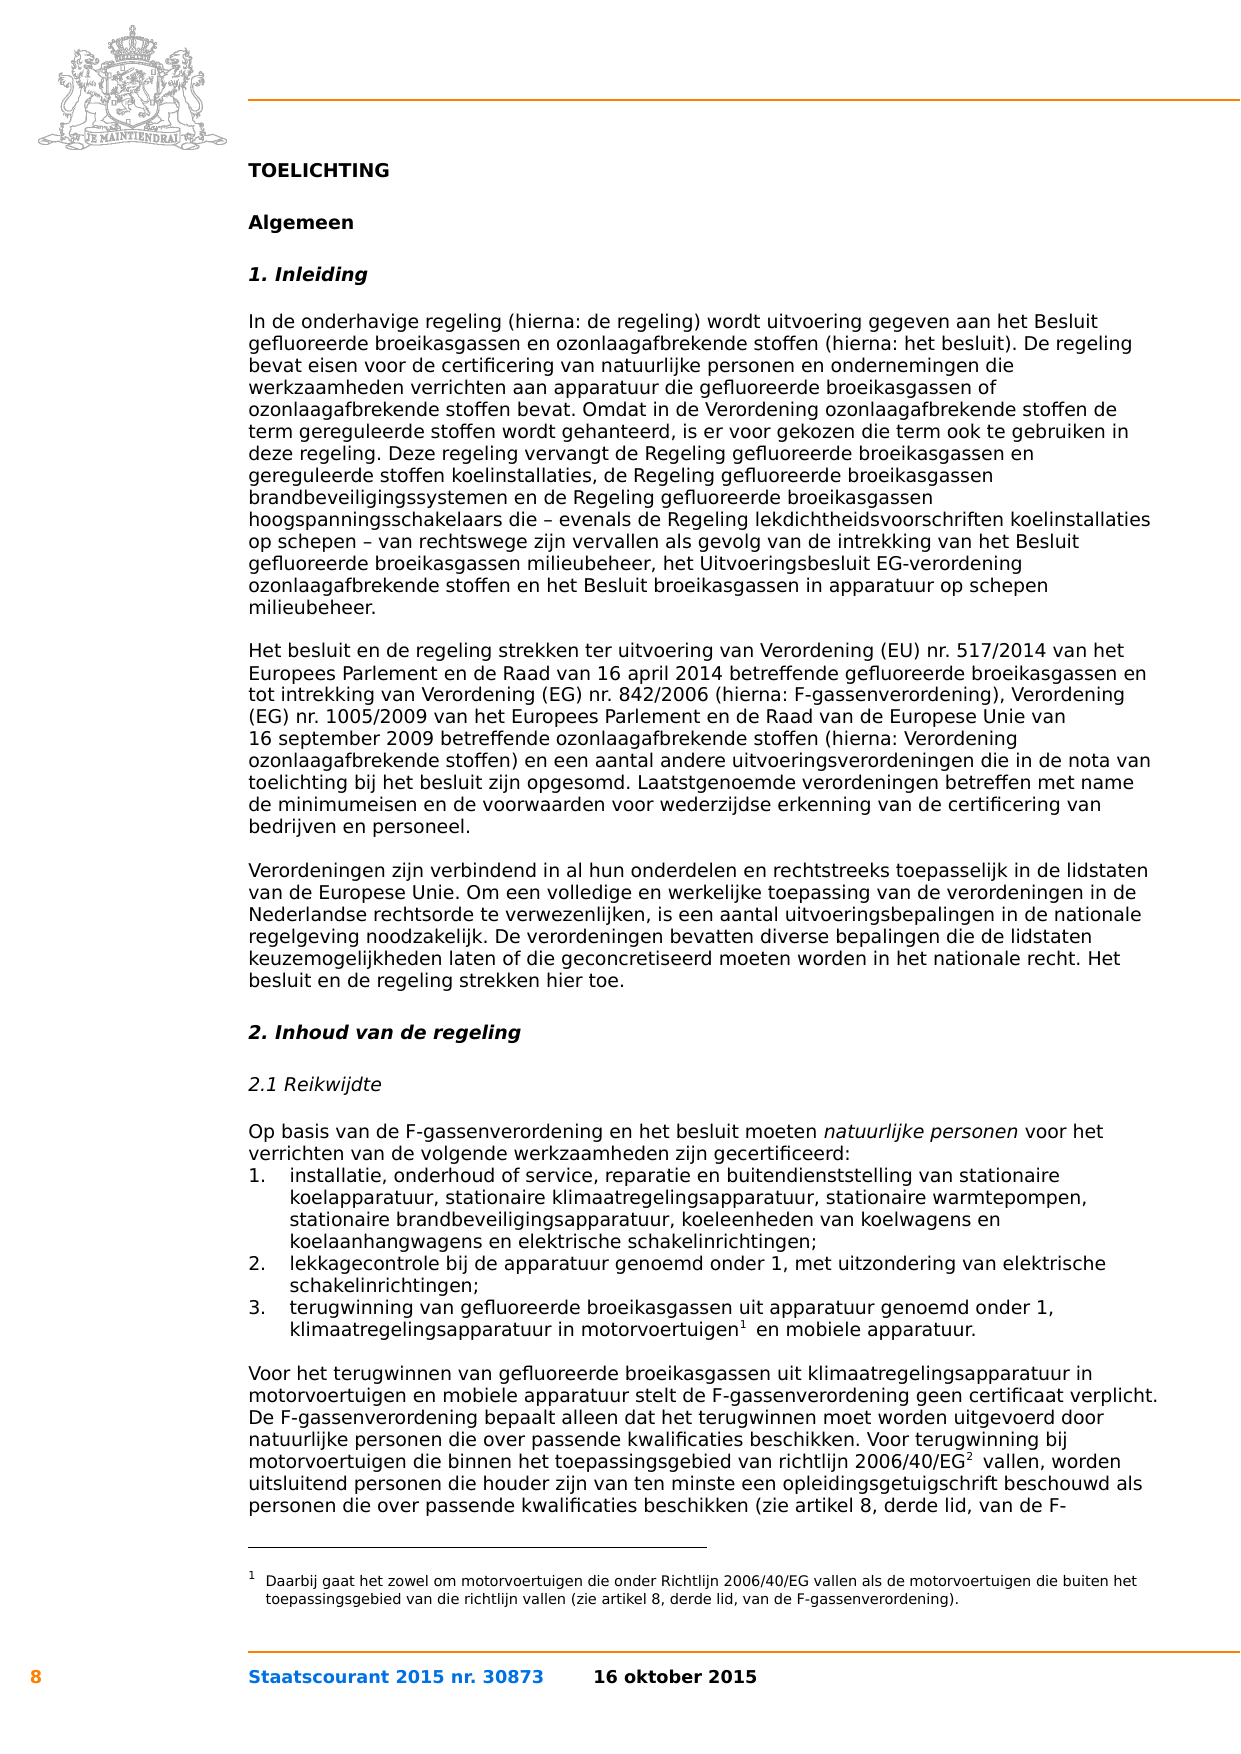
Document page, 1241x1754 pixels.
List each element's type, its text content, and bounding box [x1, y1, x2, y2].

text Daarbij gaat het zowel om motorvoertuigen die onder Richtlijn 2006/40/EG vallen als de motorvoertuigen die buiten het toepassingsgebied van die richtlijn vallen (zie artikel 8, derde lid, van de F-gassenverordening). [248, 1569, 1163, 1608]
text 3. terugwinning van gefluoreerde broeikasgassen uit apparatuur genoemd onder 1, klimaatregelingsapparatuur in motorvoertuigen en mobiele apparatuur. [248, 1297, 1163, 1341]
text Voor het terugwinnen van gefluoreerde broeikasgassen uit klimaatregelingsapparatuur in motorvoertuigen en mobiele apparatuur stelt de F-gassenverordening geen certificaat verplicht. De F-gassenverordening bepaalt alleen dat het terugwinnen moet worden uitgevoerd door natuurlijke personen die over passende kwalificaties beschikken. Voor terugwinning bij motorvoertuigen die binnen het toepassingsgebied van richtlijn 2006/40/EG vallen, worden uitsluitend personen die houder zijn van ten minste een opleidingsgetuigschrift beschouwd als personen die over passende kwalificaties beschikken (zie artikel 8, derde lid, van de F- [248, 1363, 1163, 1516]
text Het besluit en de regeling strekken ter uitvoering van Verordening (EU) nr. 517/2014 van het Europees Parlement en de Raad van 16 april 2014 betreffende gefluoreerde broeikasgassen en tot intrekking van Verordening (EG) nr. 842/2006 (hierna: F-gassenverordening), Verordening (EG) nr. 1005/2009 van het Europees Parlement en de Raad van de Europese Unie van 16 september 2009 betreffende ozonlaagafbrekende stoffen (hierna: Verordening ozonlaagafbrekende stoffen) en een aantal andere uitvoeringsverordeningen die in de nota van toelichting bij het besluit zijn opgesomd. Laatstgenoemde verordeningen betreffen met name de minimumeisen en de voorwaarden voor wederzijdse erkenning van de certificering van bedrijven en personeel. [248, 640, 1163, 838]
text Verordeningen zijn verbindend in al hun onderdelen en rechtstreeks toepasselijk in de lidstaten van de Europese Unie. Om een volledige en werkelijke toepassing van de verordeningen in de Nederlandse rechtsorde te verwezenlijken, is een aantal uitvoeringsbepalingen in de nationale regelgeving noodzakelijk. De verordeningen bevatten diverse bepalingen die de lidstaten keuzemogelijkheden laten of die geconcretiseerd moeten worden in het nationale recht. Het besluit en de regeling strekken hier toe. [248, 860, 1163, 992]
text 2. lekkagecontrole bij de apparatuur genoemd onder 1, met uitzondering van elektrische schakelinrichtingen; [248, 1253, 1163, 1297]
subtitle Algemeen [248, 212, 1163, 234]
text 1. installatie, onderhoud of service, reparatie en buitendienststelling van stationaire koelapparatuur, stationaire klimaatregelingsapparatuur, stationaire warmtepompen, stationaire brandbeveiligingsapparatuur, koeleenheden van koelwagens en koelaanhangwagens en elektrische schakelinrichtingen; [248, 1165, 1163, 1253]
subtitle TOELICHTING [248, 160, 1163, 182]
text Op basis van de F-gassenverordening en het besluit moeten natuurlijke personen voor het verrichten van de volgende werkzaamheden zijn gecertificeerd: [248, 1121, 1163, 1165]
subtitle 1. Inleiding [248, 264, 1163, 286]
subtitle 2. Inhoud van de regeling [248, 1022, 1163, 1044]
text In de onderhavige regeling (hierna: de regeling) wordt uitvoering gegeven aan het Besluit gefluoreerde broeikasgassen en ozonlaagafbrekende stoffen (hierna: het besluit). De regeling bevat eisen voor de certificering van natuurlijke personen en ondernemingen die werkzaamheden verrichten aan apparatuur die gefluoreerde broeikasgassen of ozonlaagafbrekende stoffen bevat. Omdat in de Verordening ozonlaagafbrekende stoffen de term gereguleerde stoffen wordt gehanteerd, is er voor gekozen die term ook te gebruiken in deze regeling. Deze regeling vervangt de Regeling gefluoreerde broeikasgassen en gereguleerde stoffen koelinstallaties, de Regeling gefluoreerde broeikasgassen brandbeveiligingssystemen en de Regeling gefluoreerde broeikasgassen hoogspanningsschakelaars die – evenals de Regeling lekdichtheidsvoorschriften koelinstallaties op schepen – van rechtswege zijn vervallen als gevolg van de intrekking van het Besluit gefluoreerde broeikasgassen milieubeheer, het Uitvoeringsbesluit EG-verordening ozonlaagafbrekende stoffen en het Besluit broeikasgassen in apparatuur op schepen milieubeheer. [248, 311, 1163, 618]
subtitle 2.1 Reikwijdte [248, 1074, 1163, 1096]
picture [38, 25, 227, 150]
